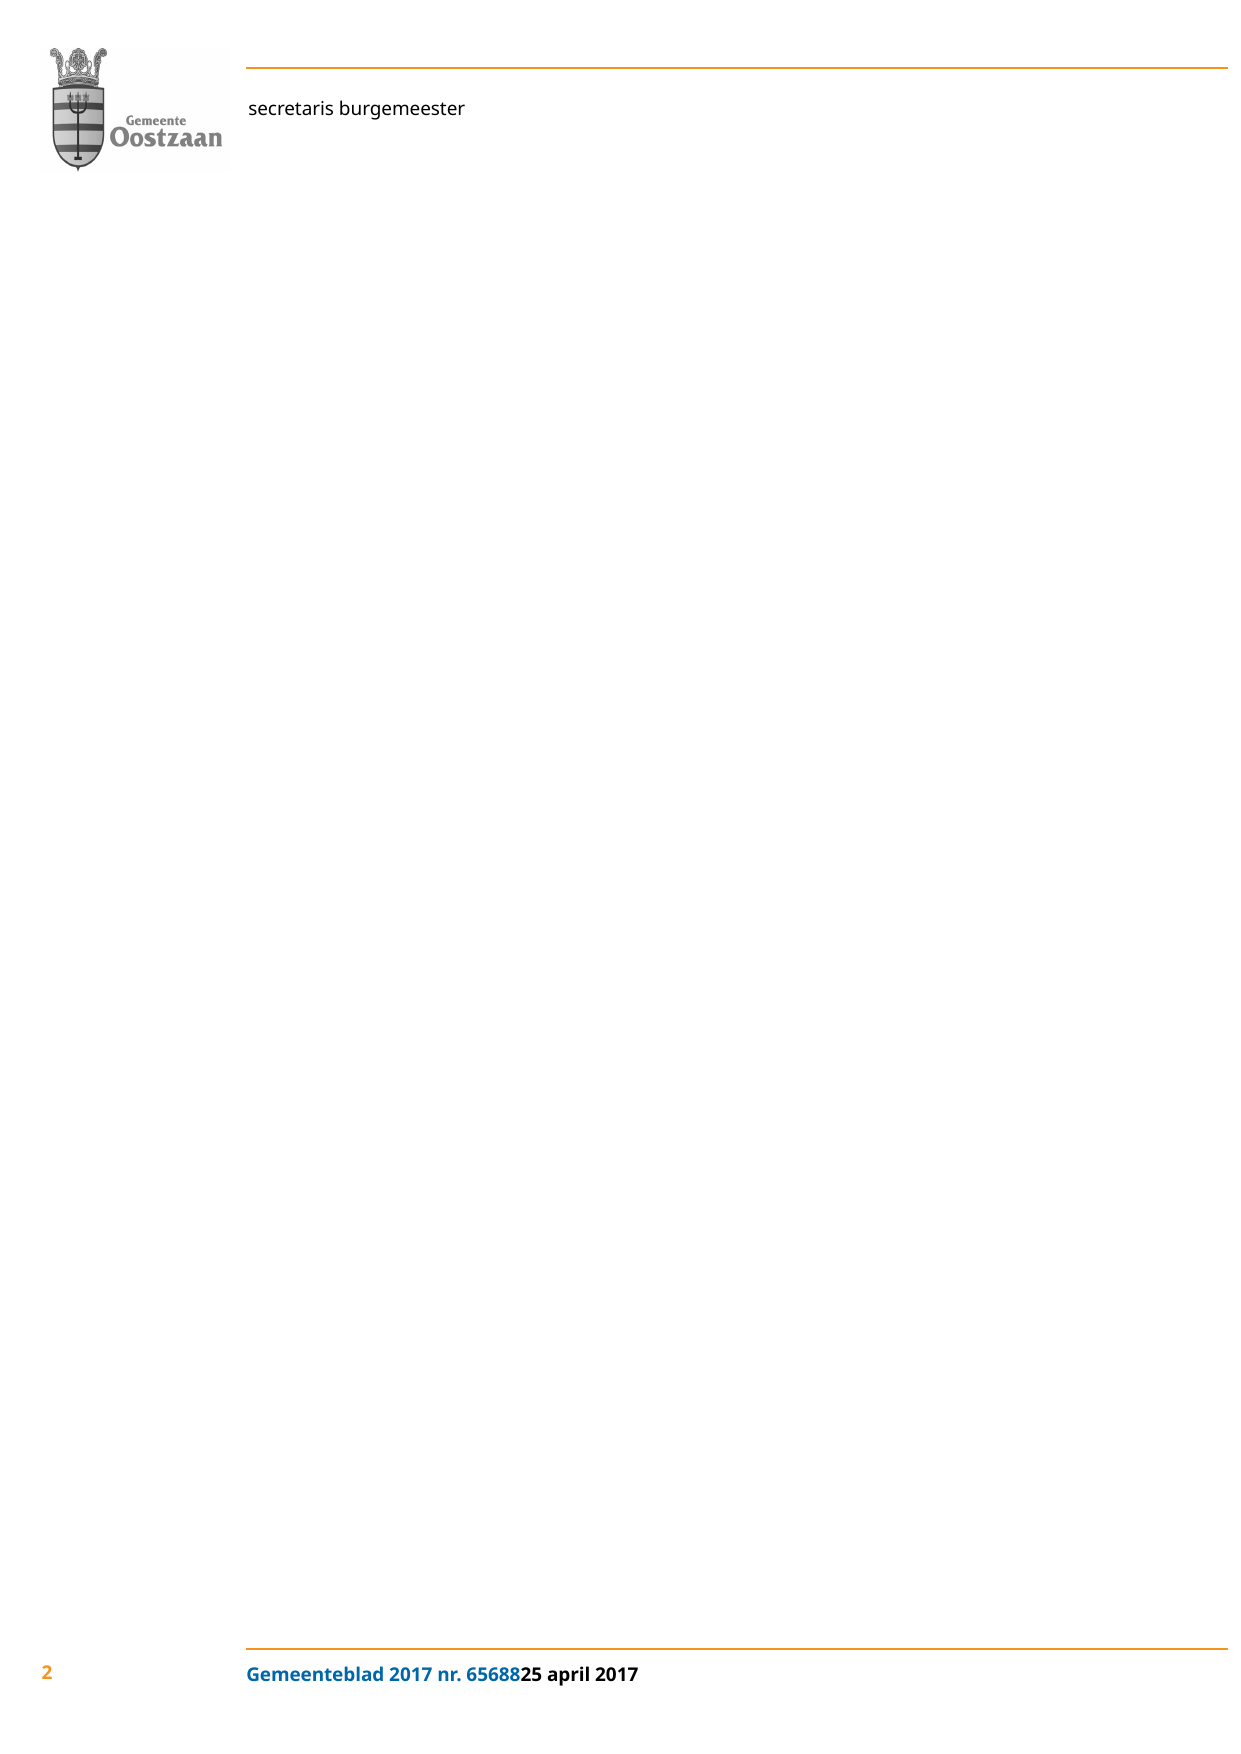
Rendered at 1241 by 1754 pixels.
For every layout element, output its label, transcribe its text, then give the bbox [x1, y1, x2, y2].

picture [41, 47, 231, 172]
text secretaris burgemeester [248, 95, 1152, 121]
